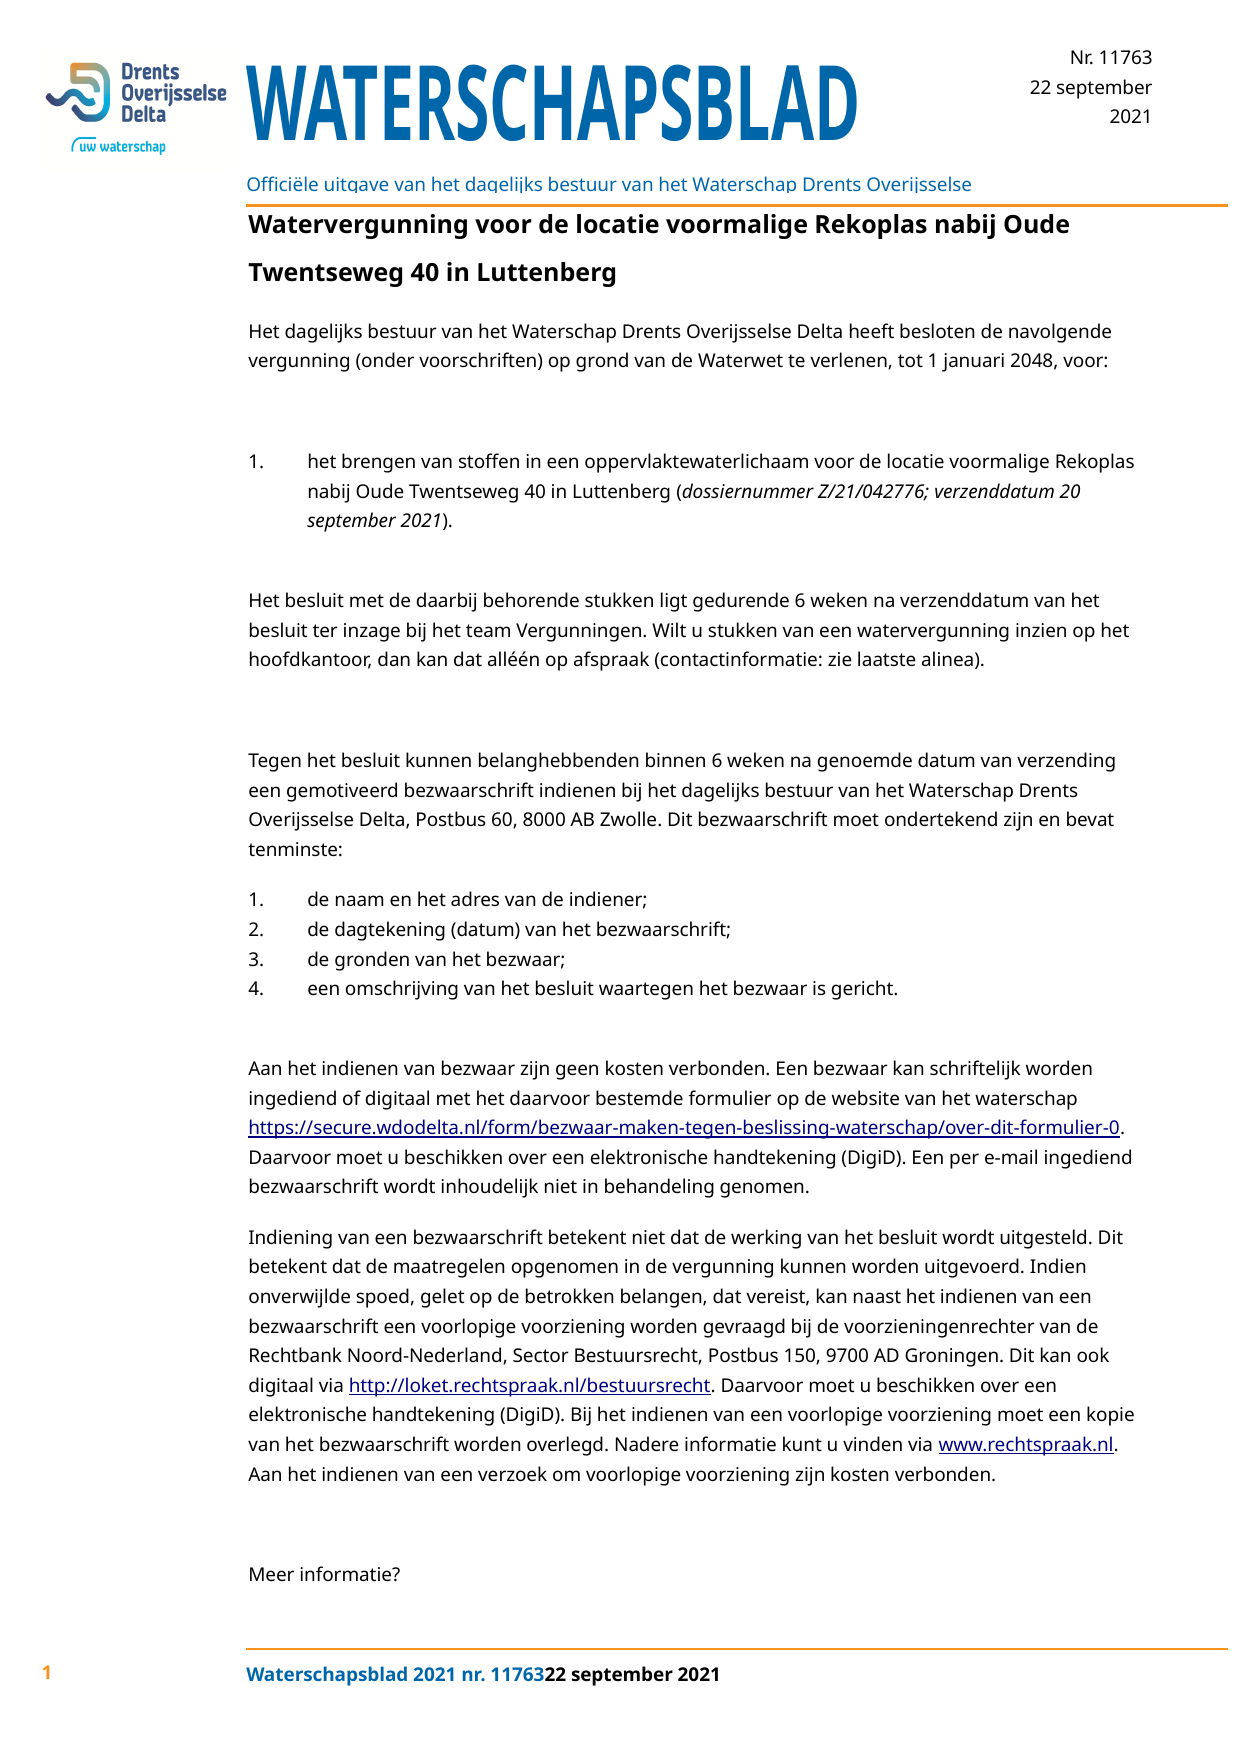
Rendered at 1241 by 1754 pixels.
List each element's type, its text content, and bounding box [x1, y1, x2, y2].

text Het besluit met de daarbij behorende stukken ligt gedurende 6 weken na verzenddatum van het besluit ter inzage bij het team Vergunningen. Wilt u stukken van een watervergunning inzien op het hoofdkantoor, dan kan dat alléén op afspraak (contactinformatie: zie laatste alinea). [248, 587, 1152, 672]
text Tegen het besluit kunnen belanghebbenden binnen 6 weken na genoemde datum van verzending een gemotiveerd bezwaarschrift indienen bij het dagelijks bestuur van het Waterschap Drents Overijsselse Delta, Postbus 60, 8000 AB Zwolle. Dit bezwaarschrift moet ondertekend zijn en bevat tenminste: [248, 747, 1152, 862]
list de naam en het adres van de indiener; [248, 887, 1152, 912]
text Meer informatie? [248, 1562, 1152, 1587]
text Het dagelijks bestuur van het Waterschap Drents Overijsselse Delta heeft besloten de navolgende vergunning (onder voorschriften) op grond van de Waterwet te verlenen, tot 1 januari 2048, voor: [248, 318, 1152, 373]
list het brengen van stoffen in een oppervlaktewaterlichaam voor de locatie voormalige Rekoplas nabij Oude Twentseweg 40 in Luttenberg (dossiernummer Z/21/042776; verzenddatum 20 september 2021). [248, 448, 1152, 533]
text Aan het indienen van bezwaar zijn geen kosten verbonden. Een bezwaar kan schriftelijk worden ingediend of digitaal met het daarvoor bestemde formulier op de website van het waterschap https://secure.wdodelta.nl/form/bezwaar-maken-tegen-beslissing-waterschap/over-dit-formulier-0. Daarvoor moet u beschikken over een elektronische handtekening (DigiD). Een per e-mail ingediend bezwaarschrift wordt inhoudelijk niet in behandeling genomen. [248, 1055, 1152, 1199]
list een omschrijving van het besluit waartegen het bezwaar is gericht. [248, 975, 1152, 1001]
list de dagtekening (datum) van het bezwaarschrift; [248, 916, 1152, 942]
text Indiening van een bezwaarschrift betekent niet dat de werking van het besluit wordt uitgesteld. Dit betekent dat de maatregelen opgenomen in de vergunning kunnen worden uitgevoerd. Indien onverwijlde spoed, gelet op de betrokken belangen, dat vereist, kan naast het indienen van een bezwaarschrift een voorlopige voorziening worden gevraagd bij de voorzieningenrechter van de Rechtbank Noord-Nederland, Sector Bestuursrecht, Postbus 150, 9700 AD Groningen. Dit kan ook digitaal via http://loket.rechtspraak.nl/bestuursrecht. Daarvoor moet u beschikken over een elektronische handtekening (DigiD). Bij het indienen van een voorlopige voorziening moet een kopie van het bezwaarschrift worden overlegd. Nadere informatie kunt u vinden via www.rechtspraak.nl. Aan het indienen van een verzoek om voorlopige voorziening zijn kosten verbonden. [248, 1224, 1152, 1487]
picture [41, 47, 231, 172]
text Watervergunning voor de locatie voormalige Rekoplas nabij Oude Twentseweg 40 in Luttenberg [248, 207, 1152, 288]
list de gronden van het bezwaar; [248, 946, 1152, 972]
